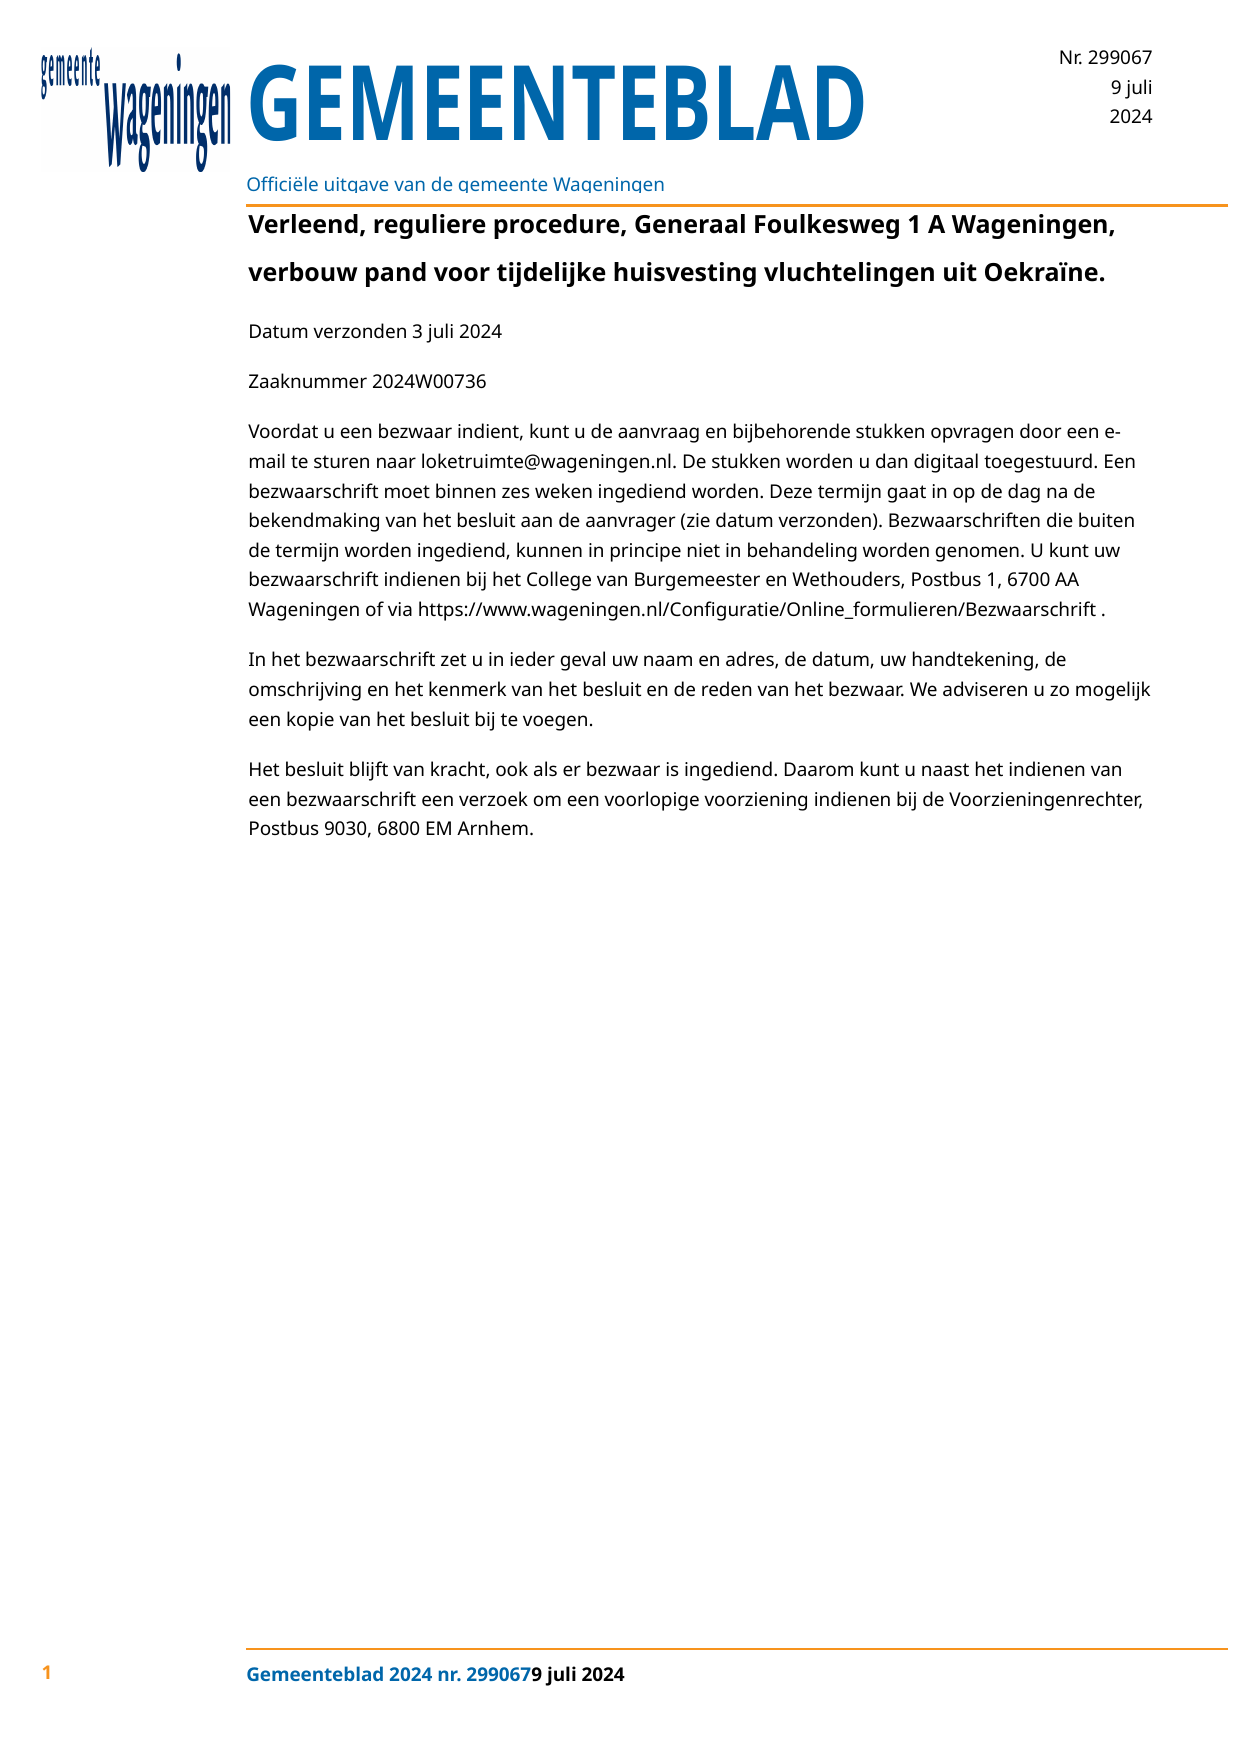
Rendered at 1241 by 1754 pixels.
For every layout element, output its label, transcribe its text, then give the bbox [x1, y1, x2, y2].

text Het besluit blijft van kracht, ook als er bezwaar is ingediend. Daarom kunt u naast het indienen van een bezwaarschrift een verzoek om een voorlopige voorziening indienen bij de Voorzieningenrechter, Postbus 9030, 6800 EM Arnhem. [248, 756, 1152, 841]
text Verleend, reguliere procedure, Generaal Foulkesweg 1 A Wageningen, verbouw pand voor tijdelijke huisvesting vluchtelingen uit Oekraïne. [248, 207, 1152, 288]
text Zaaknummer 2024W00736 [248, 368, 1152, 394]
text In het bezwaarschrift zet u in ieder geval uw naam en adres, de datum, uw handtekening, de omschrijving en het kenmerk van het besluit en de reden van het bezwaar. We adviseren u zo mogelijk een kopie van het besluit bij te voegen. [248, 647, 1152, 732]
picture [41, 47, 231, 172]
text Voordat u een bezwaar indient, kunt u de aanvraag en bijbehorende stukken opvragen door een e-mail te sturen naar loketruimte@wageningen.nl. De stukken worden u dan digitaal toegestuurd. Een bezwaarschrift moet binnen zes weken ingediend worden. Deze termijn gaat in op de dag na de bekendmaking van het besluit aan de aanvrager (zie datum verzonden). Bezwaarschriften die buiten de termijn worden ingediend, kunnen in principe niet in behandeling worden genomen. U kunt uw bezwaarschrift indienen bij het College van Burgemeester en Wethouders, Postbus 1, 6700 AA Wageningen of via https://www.wageningen.nl/Configuratie/Online_formulieren/Bezwaarschrift . [248, 419, 1152, 622]
text Datum verzonden 3 juli 2024 [248, 318, 1152, 344]
